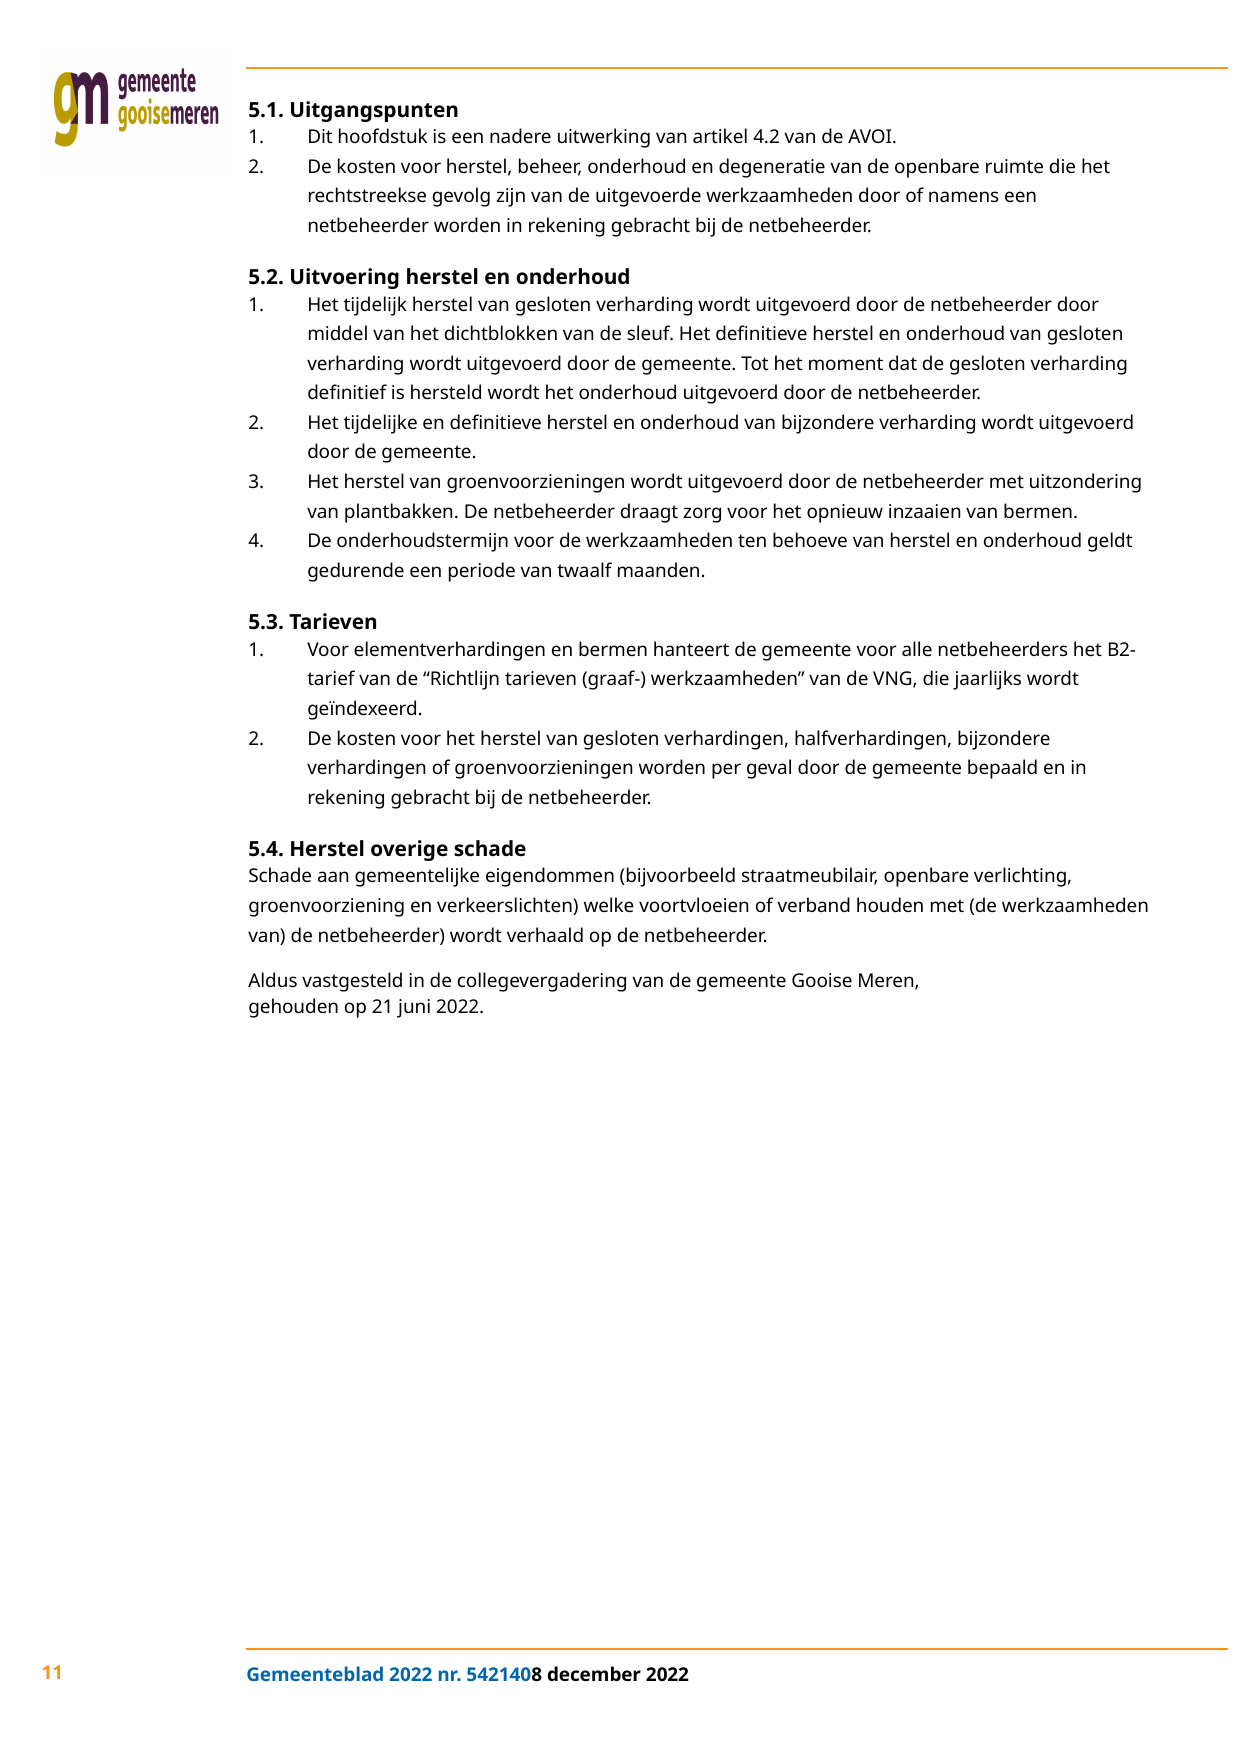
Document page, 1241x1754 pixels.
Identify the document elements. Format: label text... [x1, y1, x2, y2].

text 5.2. Uitvoering herstel en onderhoud [248, 262, 1152, 291]
text 5.1. Uitgangspunten [248, 95, 1152, 123]
text Schade aan gemeentelijke eigendommen (bijvoorbeeld straatmeubilair, openbare verlichting, groenvoorziening en verkeerslichten) welke voortvloeien of verband houden met (de werkzaamheden van) de netbeheerder) wordt verhaald op de netbeheerder. [248, 863, 1152, 948]
text Aldus vastgesteld in de collegevergadering van de gemeente Gooise Meren, [248, 967, 1152, 993]
list Dit hoofdstuk is een nadere uitwerking van artikel 4.2 van de AVOI. [248, 123, 1152, 149]
list De kosten voor herstel, beheer, onderhoud en degeneratie van de openbare ruimte die het rechtstreekse gevolg zijn van de uitgevoerde werkzaamheden door of namens een netbeheerder worden in rekening gebracht bij de netbeheerder. [248, 153, 1152, 238]
list Het tijdelijke en definitieve herstel en onderhoud van bijzondere verharding wordt uitgevoerd door de gemeente. [248, 409, 1152, 464]
picture [41, 47, 231, 172]
list Het herstel van groenvoorzieningen wordt uitgevoerd door de netbeheerder met uitzondering van plantbakken. De netbeheerder draagt zorg voor het opnieuw inzaaien van bermen. [248, 468, 1152, 524]
list De kosten voor het herstel van gesloten verhardingen, halfverhardingen, bijzondere verhardingen of groenvoorzieningen worden per geval door de gemeente bepaald en in rekening gebracht bij de netbeheerder. [248, 725, 1152, 809]
list Het tijdelijk herstel van gesloten verharding wordt uitgevoerd door de netbeheerder door middel van het dichtblokken van de sleuf. Het definitieve herstel en onderhoud van gesloten verharding wordt uitgevoerd door de gemeente. Tot het moment dat de gesloten verharding definitief is hersteld wordt het onderhoud uitgevoerd door de netbeheerder. [248, 291, 1152, 405]
list De onderhoudstermijn voor de werkzaamheden ten behoeve van herstel en onderhoud geldt gedurende een periode van twaalf maanden. [248, 527, 1152, 583]
text 5.3. Tarieven [248, 607, 1152, 636]
text gehouden op 21 juni 2022. [248, 993, 1152, 1019]
text 5.4. Herstel overige schade [248, 834, 1152, 863]
list Voor elementverhardingen en bermen hanteert de gemeente voor alle netbeheerders het B2-tarief van de “Richtlijn tarieven (graaf-) werkzaamheden” van de VNG, die jaarlijks wordt geïndexeerd. [248, 636, 1152, 721]
